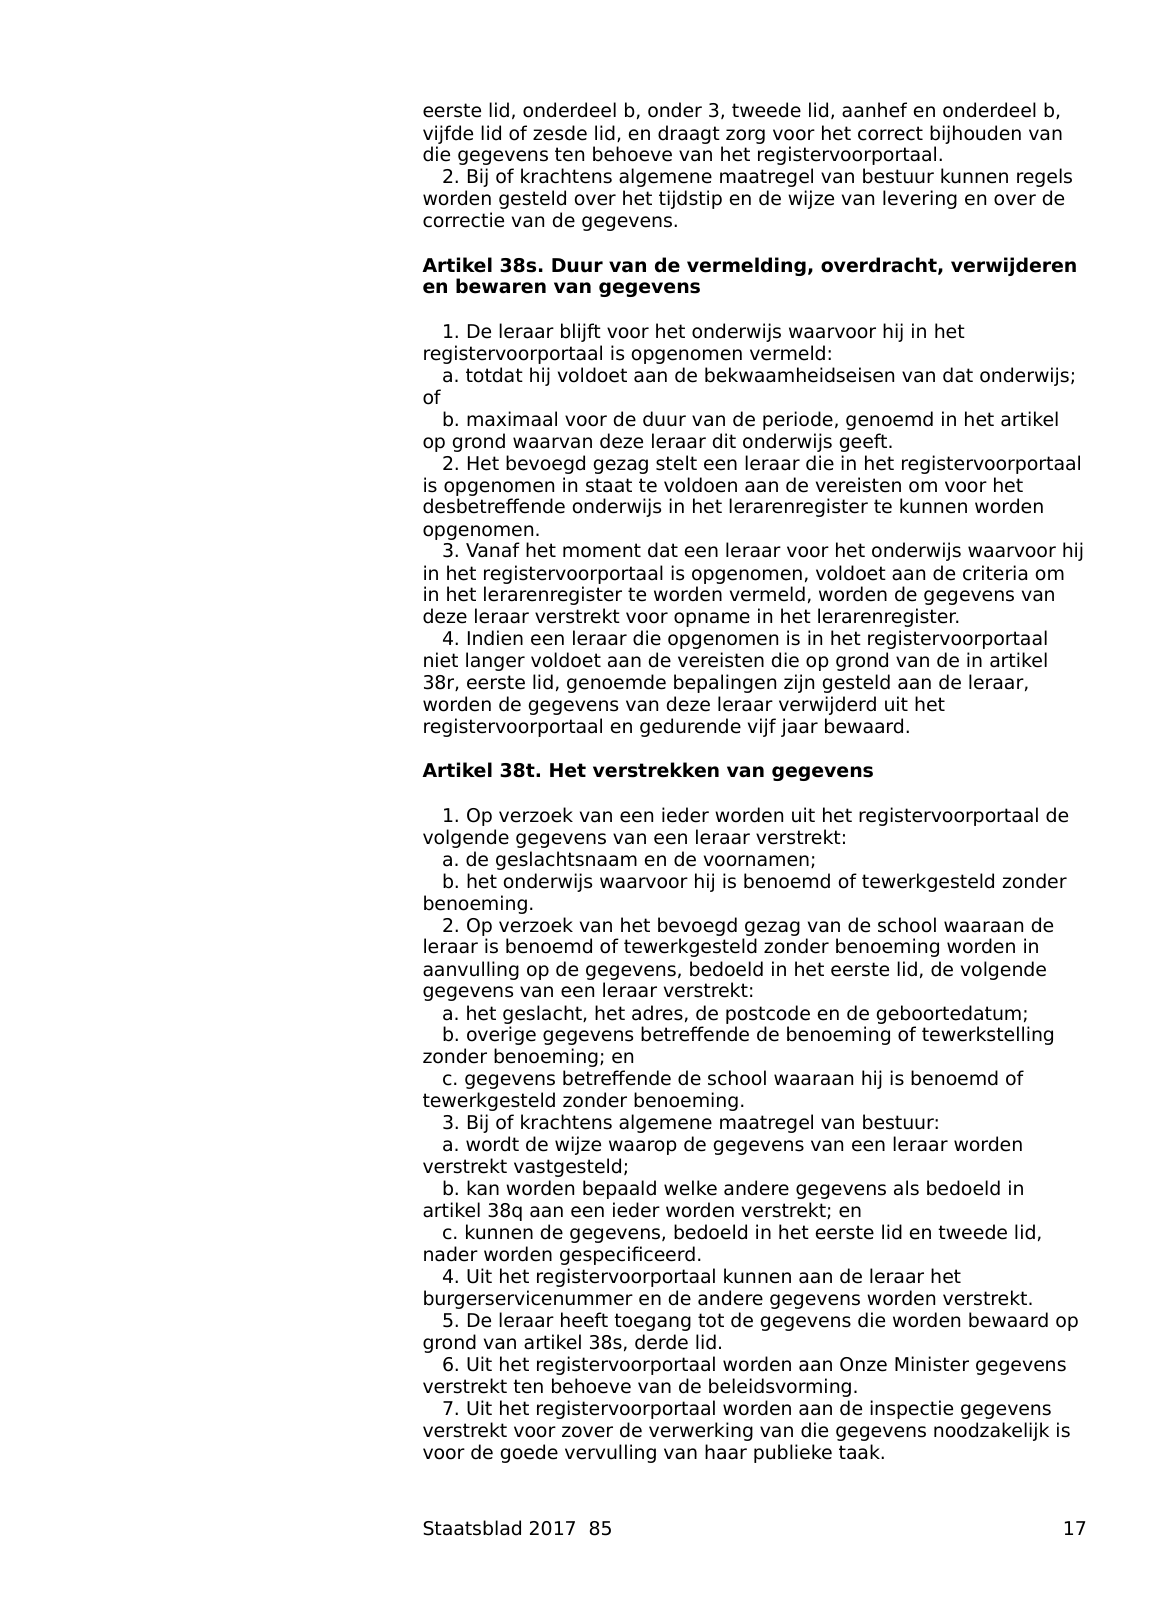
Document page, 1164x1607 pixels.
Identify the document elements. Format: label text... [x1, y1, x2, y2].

text 4. Indien een leraar die opgenomen is in het registervoorportaal niet langer voldoet aan de vereisten die op grond van de in artikel 38r, eerste lid, genoemde bepalingen zijn gesteld aan de leraar, worden de gegevens van deze leraar verwijderd uit het registervoorportaal en gedurende vijf jaar bewaard. [422, 628, 1087, 738]
text 2. Op verzoek van het bevoegd gezag van de school waaraan de leraar is benoemd of tewerkgesteld zonder benoeming worden in aanvulling op de gegevens, bedoeld in het eerste lid, de volgende gegevens van een leraar verstrekt: [422, 914, 1087, 1002]
text b. het onderwijs waarvoor hij is benoemd of tewerkgesteld zonder benoeming. [422, 871, 1087, 914]
text 5. De leraar heeft toegang tot de gegevens die worden bewaard op grond van artikel 38s, derde lid. [422, 1310, 1087, 1354]
subtitle Artikel 38s. Duur van de vermelding, overdracht, verwijderen en bewaren van gegevens [422, 254, 1087, 298]
text 2. Bij of krachtens algemene maatregel van bestuur kunnen regels worden gesteld over het tijdstip en de wijze van levering en over de correctie van de gegevens. [422, 166, 1087, 232]
text b. kan worden bepaald welke andere gegevens als bedoeld in artikel 38q aan een ieder worden verstrekt; en [422, 1178, 1087, 1222]
text a. de geslachtsnaam en de voornamen; [422, 848, 1087, 871]
text a. wordt de wijze waarop de gegevens van een leraar worden verstrekt vastgesteld; [422, 1134, 1087, 1178]
text 3. Vanaf het moment dat een leraar voor het onderwijs waarvoor hij in het registervoorportaal is opgenomen, voldoet aan de criteria om in het lerarenregister te worden vermeld, worden de gegevens van deze leraar verstrekt voor opname in het lerarenregister. [422, 540, 1087, 628]
subtitle Artikel 38t. Het verstrekken van gegevens [422, 760, 1087, 782]
text c. kunnen de gegevens, bedoeld in het eerste lid en tweede lid, nader worden gespecificeerd. [422, 1222, 1087, 1266]
text 3. Bij of krachtens algemene maatregel van bestuur: [422, 1112, 1087, 1134]
text 1. De leraar blijft voor het onderwijs waarvoor hij in het registervoorportaal is opgenomen vermeld: [422, 321, 1087, 364]
text 7. Uit het registervoorportaal worden aan de inspectie gegevens verstrekt voor zover de verwerking van die gegevens noodzakelijk is voor de goede vervulling van haar publieke taak. [422, 1398, 1087, 1464]
text b. overige gegevens betreffende de benoeming of tewerkstelling zonder benoeming; en [422, 1024, 1087, 1068]
text a. totdat hij voldoet aan de bekwaamheidseisen van dat onderwijs; of [422, 364, 1087, 408]
text b. maximaal voor de duur van de periode, genoemd in het artikel op grond waarvan deze leraar dit onderwijs geeft. [422, 408, 1087, 452]
text 1. Op verzoek van een ieder worden uit het registervoorportaal de volgende gegevens van een leraar verstrekt: [422, 804, 1087, 848]
text 6. Uit het registervoorportaal worden aan Onze Minister gegevens verstrekt ten behoeve van de beleidsvorming. [422, 1354, 1087, 1398]
text c. gegevens betreffende de school waaraan hij is benoemd of tewerkgesteld zonder benoeming. [422, 1068, 1087, 1112]
text 4. Uit het registervoorportaal kunnen aan de leraar het burgerservicenummer en de andere gegevens worden verstrekt. [422, 1266, 1087, 1310]
text eerste lid, onderdeel b, onder 3, tweede lid, aanhef en onderdeel b, vijfde lid of zesde lid, en draagt zorg voor het correct bijhouden van die gegevens ten behoeve van het registervoorportaal. [422, 100, 1087, 166]
text 2. Het bevoegd gezag stelt een leraar die in het registervoorportaal is opgenomen in staat te voldoen aan de vereisten om voor het desbetreffende onderwijs in het lerarenregister te kunnen worden opgenomen. [422, 452, 1087, 540]
text a. het geslacht, het adres, de postcode en de geboortedatum; [422, 1002, 1087, 1024]
